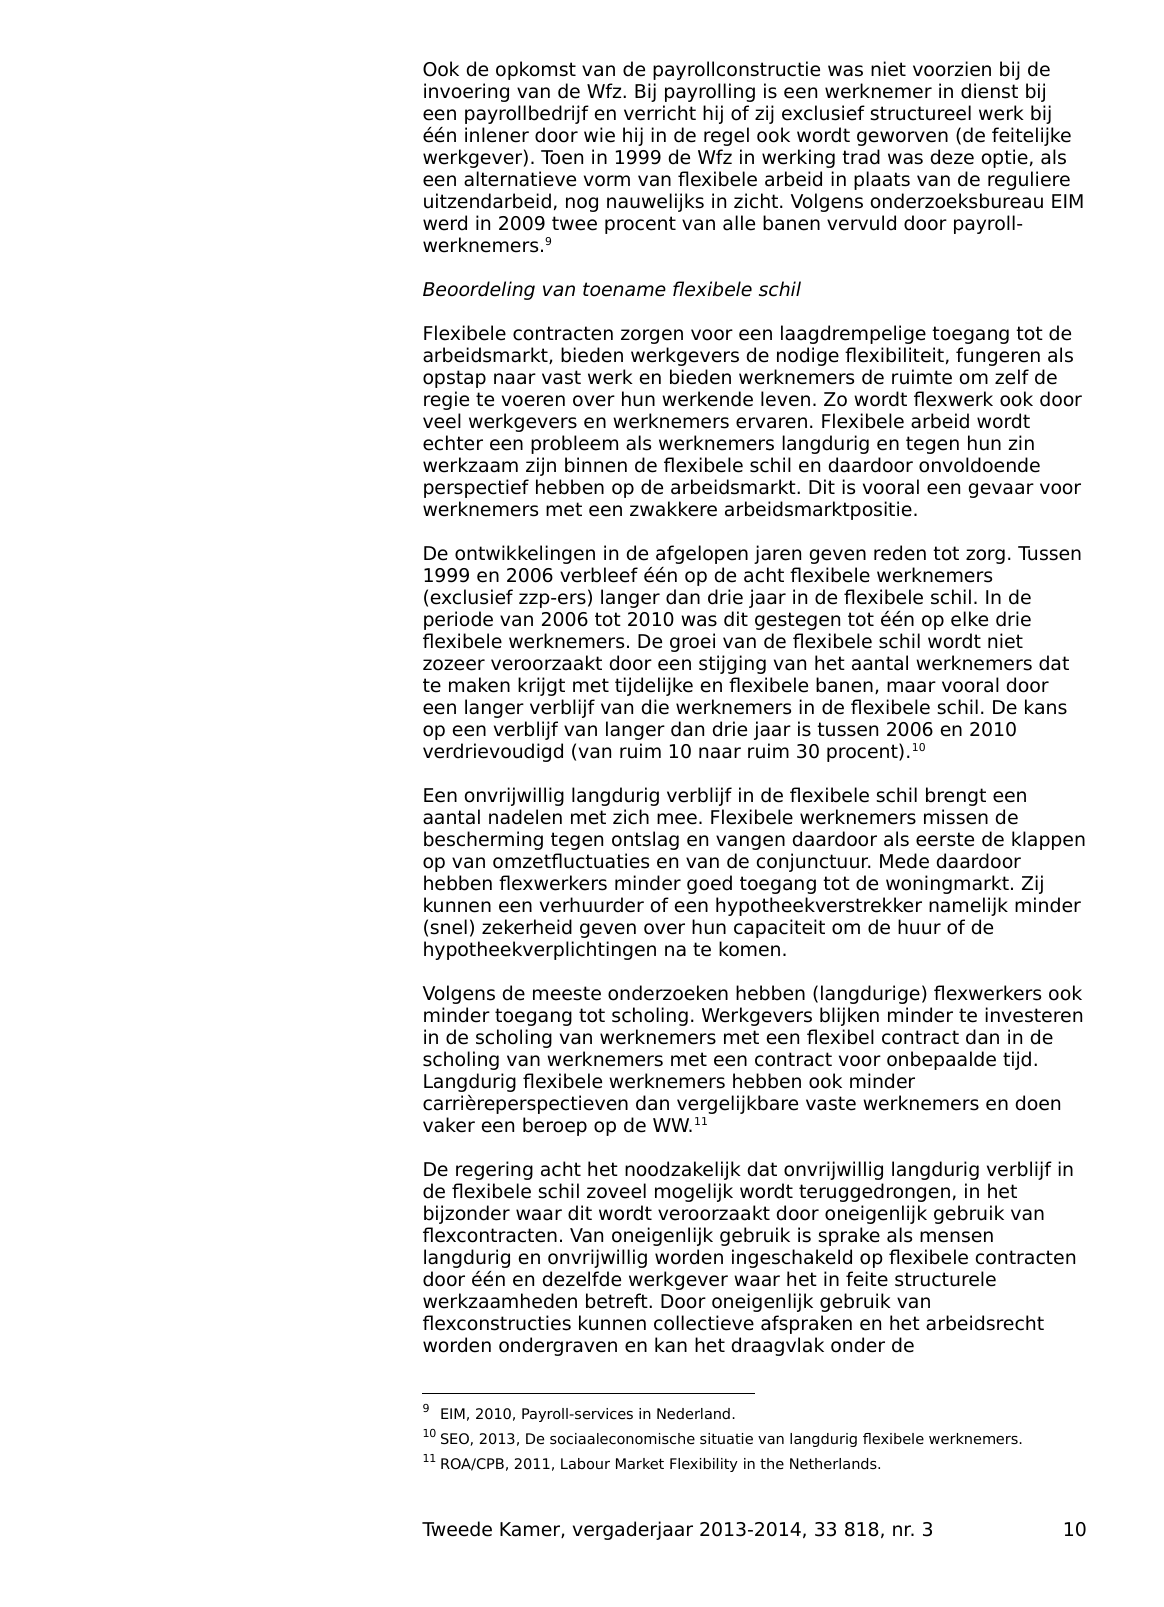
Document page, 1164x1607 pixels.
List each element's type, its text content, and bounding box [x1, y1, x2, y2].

text Flexibele contracten zorgen voor een laagdrempelige toegang tot de arbeidsmarkt, bieden werkgevers de nodige flexibiliteit, fungeren als opstap naar vast werk en bieden werknemers de ruimte om zelf de regie te voeren over hun werkende leven. Zo wordt flexwerk ook door veel werkgevers en werknemers ervaren. Flexibele arbeid wordt echter een probleem als werknemers langdurig en tegen hun zin werkzaam zijn binnen de flexibele schil en daardoor onvoldoende perspectief hebben op de arbeidsmarkt. Dit is vooral een gevaar voor werknemers met een zwakkere arbeidsmarktpositie. [422, 323, 1087, 521]
text De ontwikkelingen in de afgelopen jaren geven reden tot zorg. Tussen 1999 en 2006 verbleef één op de acht flexibele werknemers (exclusief zzp-ers) langer dan drie jaar in de flexibele schil. In de periode van 2006 tot 2010 was dit gestegen tot één op elke drie flexibele werknemers. De groei van de flexibele schil wordt niet zozeer veroorzaakt door een stijging van het aantal werknemers dat te maken krijgt met tijdelijke en flexibele banen, maar vooral door een langer verblijf van die werknemers in de flexibele schil. De kans op een verblijf van langer dan drie jaar is tussen 2006 en 2010 verdrievoudigd (van ruim 10 naar ruim 30 procent). [422, 543, 1087, 763]
text De regering acht het noodzakelijk dat onvrijwillig langdurig verblijf in de flexibele schil zoveel mogelijk wordt teruggedrongen, in het bijzonder waar dit wordt veroorzaakt door oneigenlijk gebruik van flexcontracten. Van oneigenlijk gebruik is sprake als mensen langdurig en onvrijwillig worden ingeschakeld op flexibele contracten door één en dezelfde werkgever waar het in feite structurele werkzaamheden betreft. Door oneigenlijk gebruik van flexconstructies kunnen collectieve afspraken en het arbeidsrecht worden ondergraven en kan het draagvlak onder de [422, 1159, 1087, 1357]
text SEO, 2013, De sociaaleconomische situatie van langdurig flexibele werknemers. [422, 1427, 1087, 1449]
text EIM, 2010, Payroll-services in Nederland. [422, 1402, 1087, 1424]
text Een onvrijwillig langdurig verblijf in de flexibele schil brengt een aantal nadelen met zich mee. Flexibele werknemers missen de bescherming tegen ontslag en vangen daardoor als eerste de klappen op van omzetfluctuaties en van de conjunctuur. Mede daardoor hebben flexwerkers minder goed toegang tot de woningmarkt. Zij kunnen een verhuurder of een hypotheekverstrekker namelijk minder (snel) zekerheid geven over hun capaciteit om de huur of de hypotheekverplichtingen na te komen. [422, 785, 1087, 961]
subtitle Beoordeling van toename flexibele schil [422, 279, 1087, 301]
text ROA/CPB, 2011, Labour Market Flexibility in the Netherlands. [422, 1452, 1087, 1474]
text Ook de opkomst van de payrollconstructie was niet voorzien bij de invoering van de Wfz. Bij payrolling is een werknemer in dienst bij een payrollbedrijf en verricht hij of zij exclusief structureel werk bij één inlener door wie hij in de regel ook wordt geworven (de feitelijke werkgever). Toen in 1999 de Wfz in werking trad was deze optie, als een alternatieve vorm van flexibele arbeid in plaats van de reguliere uitzendarbeid, nog nauwelijks in zicht. Volgens onderzoeksbureau EIM werd in 2009 twee procent van alle banen vervuld door payroll-werknemers. [422, 59, 1087, 257]
text Volgens de meeste onderzoeken hebben (langdurige) flexwerkers ook minder toegang tot scholing. Werkgevers blijken minder te investeren in de scholing van werknemers met een flexibel contract dan in de scholing van werknemers met een contract voor onbepaalde tijd. Langdurig flexibele werknemers hebben ook minder carrièreperspectieven dan vergelijkbare vaste werknemers en doen vaker een beroep op de WW. [422, 983, 1087, 1137]
